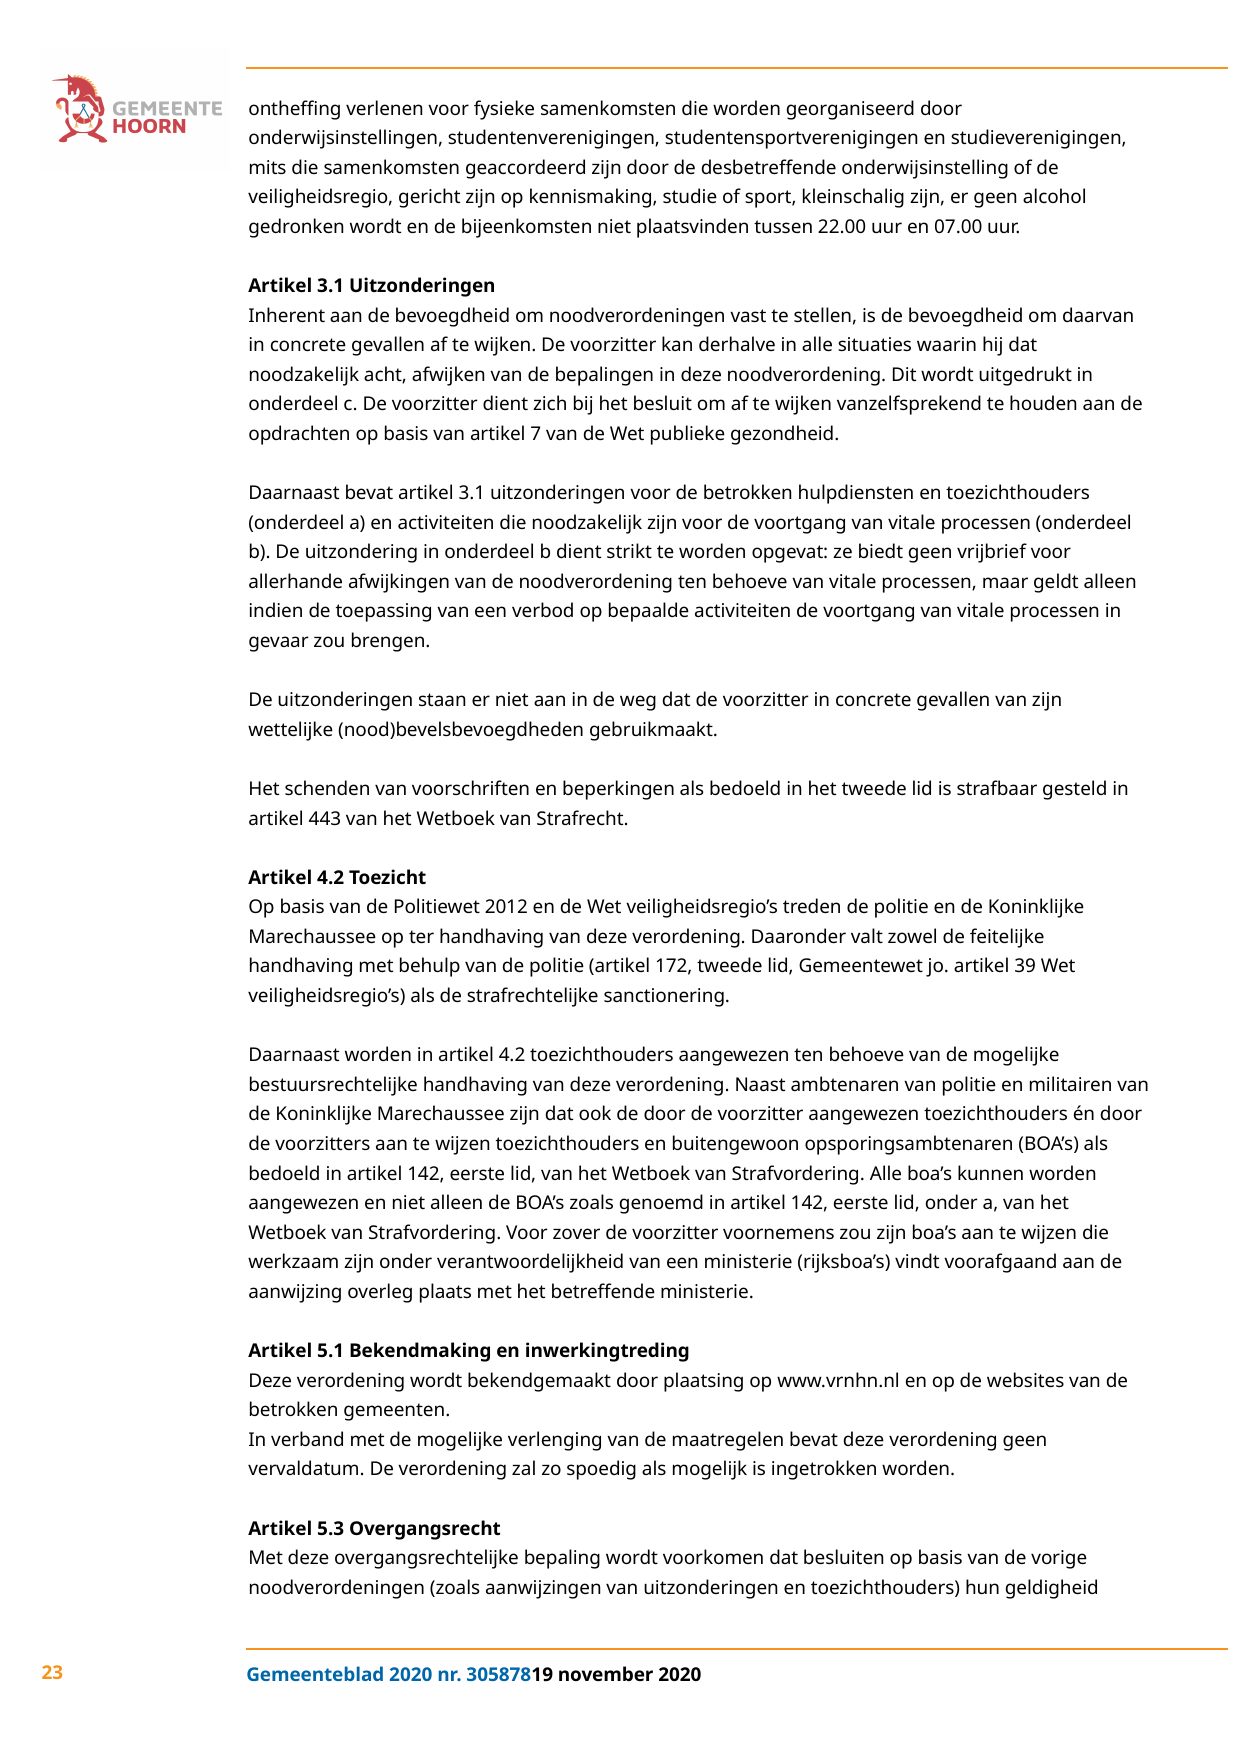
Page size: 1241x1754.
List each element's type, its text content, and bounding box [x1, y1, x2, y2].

text Artikel 5.1 Bekendmaking en inwerkingtreding [248, 1337, 1152, 1363]
picture [41, 47, 231, 172]
text Artikel 5.3 Overgangsrecht [248, 1515, 1152, 1541]
text ontheffing verlenen voor fysieke samenkomsten die worden georganiseerd door onderwijsinstellingen, studentenverenigingen, studentensportverenigingen en studieverenigingen, mits die samenkomsten geaccordeerd zijn door de desbetreffende onderwijsinstelling of de veiligheidsregio, gericht zijn op kennismaking, studie of sport, kleinschalig zijn, er geen alcohol gedronken wordt en de bijeenkomsten niet plaatsvinden tussen 22.00 uur en 07.00 uur. [248, 95, 1152, 239]
text Deze verordening wordt bekendgemaakt door plaatsing op www.vrnhn.nl en op de websites van de betrokken gemeenten. [248, 1367, 1152, 1422]
text Met deze overgangsrechtelijke bepaling wordt voorkomen dat besluiten op basis van de vorige noodverordeningen (zoals aanwijzingen van uitzonderingen en toezichthouders) hun geldigheid [248, 1544, 1152, 1600]
text Artikel 4.2 Toezicht [248, 864, 1152, 890]
text Daarnaast bevat artikel 3.1 uitzonderingen voor de betrokken hulpdiensten en toezichthouders (onderdeel a) en activiteiten die noodzakelijk zijn voor de voortgang van vitale processen (onderdeel b). De uitzondering in onderdeel b dient strikt te worden opgevat: ze biedt geen vrijbrief voor allerhande afwijkingen van de noodverordening ten behoeve van vitale processen, maar geldt alleen indien de toepassing van een verbod op bepaalde activiteiten de voortgang van vitale processen in gevaar zou brengen. [248, 479, 1152, 653]
text In verband met de mogelijke verlenging van de maatregelen bevat deze verordening geen vervaldatum. De verordening zal zo spoedig als mogelijk is ingetrokken worden. [248, 1426, 1152, 1481]
text Artikel 3.1 Uitzonderingen [248, 272, 1152, 298]
text De uitzonderingen staan er niet aan in de weg dat de voorzitter in concrete gevallen van zijn wettelijke (nood)bevelsbevoegdheden gebruikmaakt. [248, 686, 1152, 742]
text Het schenden van voorschriften en beperkingen als bedoeld in het tweede lid is strafbaar gesteld in artikel 443 van het Wetboek van Strafrecht. [248, 775, 1152, 831]
text Inherent aan de bevoegdheid om noodverordeningen vast te stellen, is de bevoegdheid om daarvan in concrete gevallen af te wijken. De voorzitter kan derhalve in alle situaties waarin hij dat noodzakelijk acht, afwijken van de bepalingen in deze noodverordening. Dit wordt uitgedrukt in onderdeel c. De voorzitter dient zich bij het besluit om af te wijken vanzelfsprekend te houden aan de opdrachten op basis van artikel 7 van de Wet publieke gezondheid. [248, 302, 1152, 446]
text Daarnaast worden in artikel 4.2 toezichthouders aangewezen ten behoeve van de mogelijke bestuursrechtelijke handhaving van deze verordening. Naast ambtenaren van politie en militairen van de Koninklijke Marechaussee zijn dat ook de door de voorzitter aangewezen toezichthouders én door de voorzitters aan te wijzen toezichthouders en buitengewoon opsporingsambtenaren (BOA’s) als bedoeld in artikel 142, eerste lid, van het Wetboek van Strafvordering. Alle boa’s kunnen worden aangewezen en niet alleen de BOA’s zoals genoemd in artikel 142, eerste lid, onder a, van het Wetboek van Strafvordering. Voor zover de voorzitter voornemens zou zijn boa’s aan te wijzen die werkzaam zijn onder verantwoordelijkheid van een ministerie (rijksboa’s) vindt voorafgaand aan de aanwijzing overleg plaats met het betreffende ministerie. [248, 1041, 1152, 1304]
text Op basis van de Politiewet 2012 en de Wet veiligheidsregio’s treden de politie en de Koninklijke Marechaussee op ter handhaving van deze verordening. Daaronder valt zowel de feitelijke handhaving met behulp van de politie (artikel 172, tweede lid, Gemeentewet jo. artikel 39 Wet veiligheidsregio’s) als de strafrechtelijke sanctionering. [248, 893, 1152, 1008]
